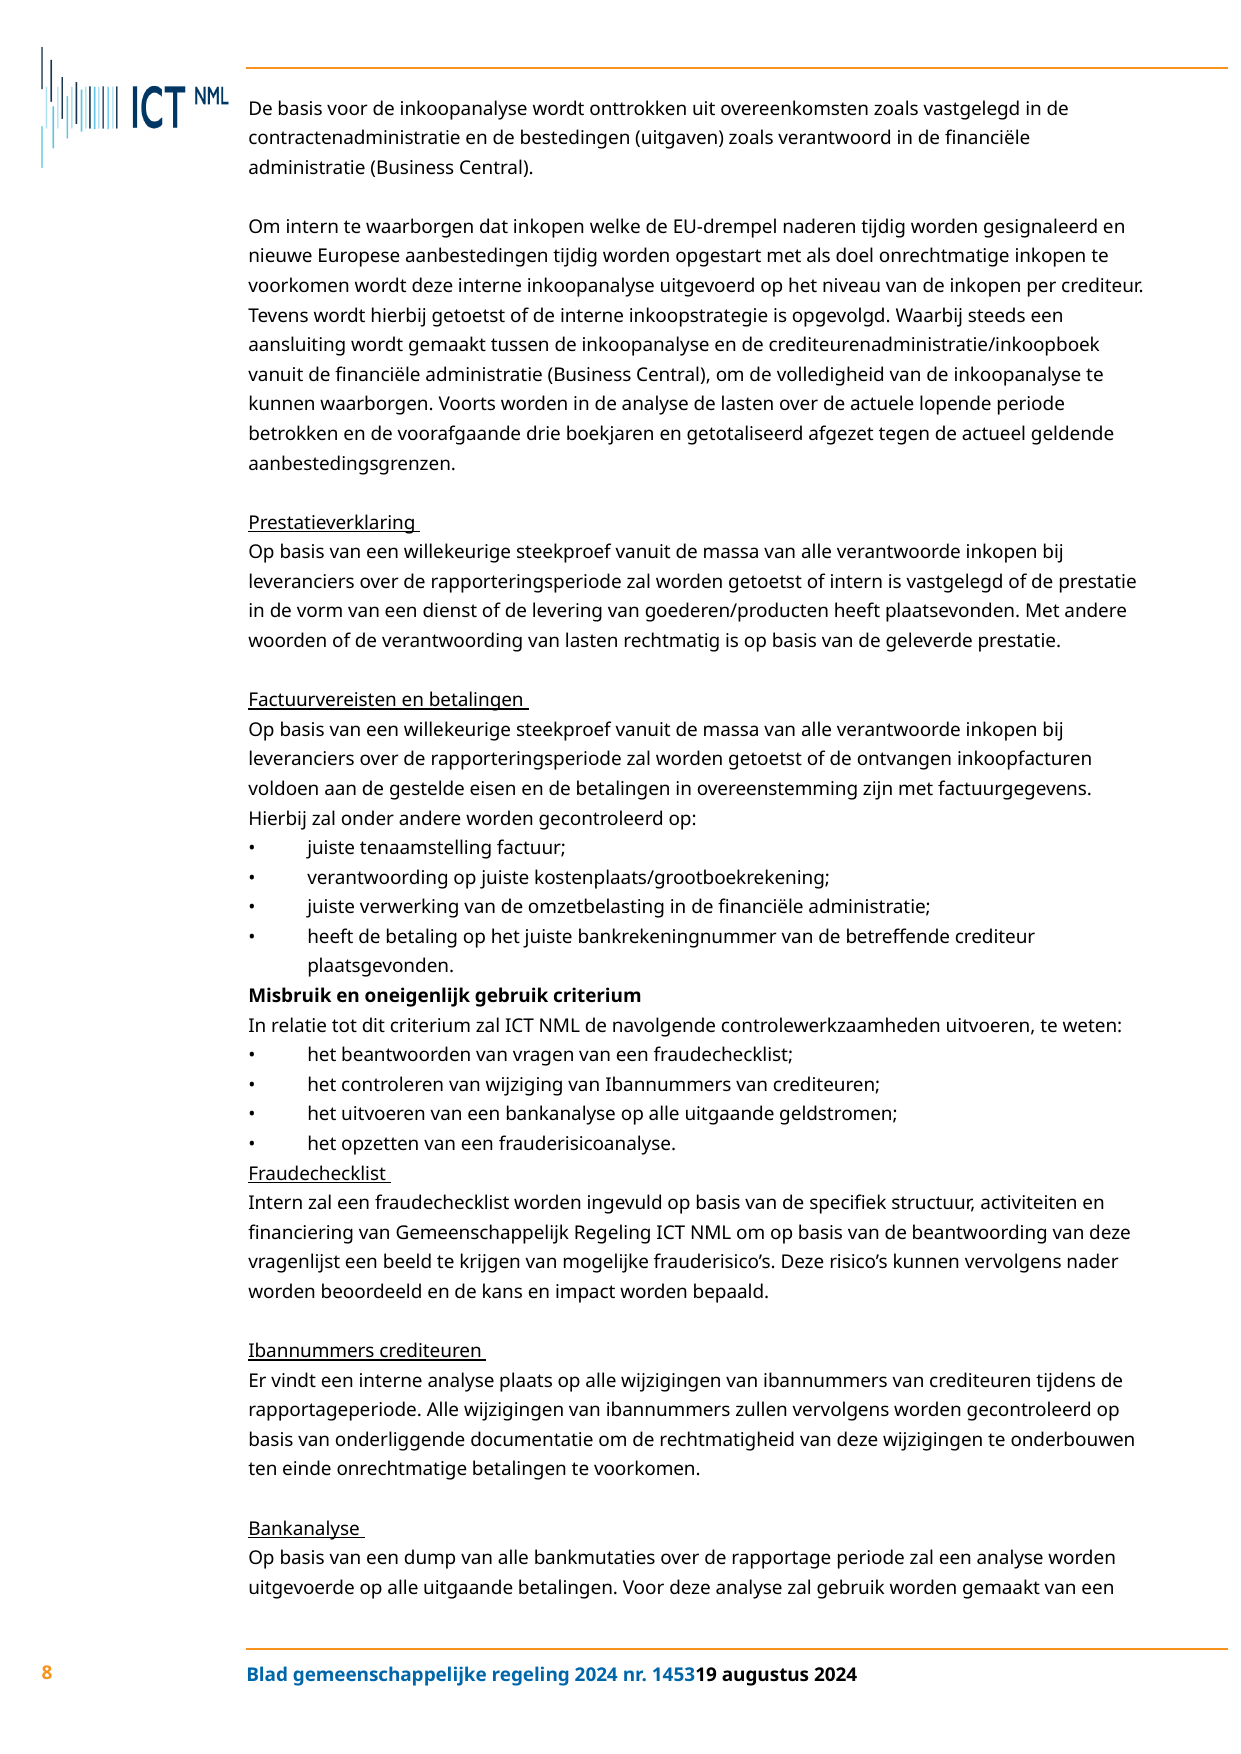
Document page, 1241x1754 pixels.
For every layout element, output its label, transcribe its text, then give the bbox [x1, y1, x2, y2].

text Factuurvereisten en betalingen [248, 686, 1152, 712]
text In relatie tot dit criterium zal ICT NML de navolgende controlewerkzaamheden uitvoeren, te weten: [248, 1012, 1152, 1038]
text Misbruik en oneigenlijk gebruik criterium [248, 982, 1152, 1008]
list het beantwoorden van vragen van een fraudechecklist; [248, 1041, 1152, 1067]
text Prestatieverklaring [248, 509, 1152, 535]
list juiste verwerking van de omzetbelasting in de financiële administratie; [248, 893, 1152, 919]
text De basis voor de inkoopanalyse wordt onttrokken uit overeenkomsten zoals vastgelegd in de contractenadministratie en de bestedingen (uitgaven) zoals verantwoord in de financiële administratie (Business Central). [248, 95, 1152, 180]
list heeft de betaling op het juiste bankrekeningnummer van de betreffende crediteur plaatsgevonden. [248, 923, 1152, 978]
list het controleren van wijziging van Ibannummers van crediteuren; [248, 1071, 1152, 1097]
list het uitvoeren van een bankanalyse op alle uitgaande geldstromen; [248, 1101, 1152, 1126]
text Op basis van een willekeurige steekproef vanuit de massa van alle verantwoorde inkopen bij leveranciers over de rapporteringsperiode zal worden getoetst of intern is vastgelegd of de prestatie in de vorm van een dienst of de levering van goederen/producten heeft plaatsevonden. Met andere woorden of de verantwoording van lasten rechtmatig is op basis van de geleverde prestatie. [248, 538, 1152, 653]
text Intern zal een fraudechecklist worden ingevuld op basis van de specifiek structuur, activiteiten en financiering van Gemeenschappelijk Regeling ICT NML om op basis van de beantwoording van deze vragenlijst een beeld te krijgen van mogelijke frauderisico’s. Deze risico’s kunnen vervolgens nader worden beoordeeld en de kans en impact worden bepaald. [248, 1189, 1152, 1304]
text Ibannummers crediteuren [248, 1337, 1152, 1363]
text Fraudechecklist [248, 1160, 1152, 1186]
text Op basis van een dump van alle bankmutaties over de rapportage periode zal een analyse worden uitgevoerde op alle uitgaande betalingen. Voor deze analyse zal gebruik worden gemaakt van een [248, 1544, 1152, 1600]
text Bankanalyse [248, 1515, 1152, 1541]
text Op basis van een willekeurige steekproef vanuit de massa van alle verantwoorde inkopen bij leveranciers over de rapporteringsperiode zal worden getoetst of de ontvangen inkoopfacturen voldoen aan de gestelde eisen en de betalingen in overeenstemming zijn met factuurgegevens. Hierbij zal onder andere worden gecontroleerd op: [248, 716, 1152, 831]
list het opzetten van een frauderisicoanalyse. [248, 1130, 1152, 1156]
picture [41, 47, 231, 172]
list juiste tenaamstelling factuur; [248, 834, 1152, 860]
text Om intern te waarborgen dat inkopen welke de EU-drempel naderen tijdig worden gesignaleerd en nieuwe Europese aanbestedingen tijdig worden opgestart met als doel onrechtmatige inkopen te voorkomen wordt deze interne inkoopanalyse uitgevoerd op het niveau van de inkopen per crediteur. Tevens wordt hierbij getoetst of de interne inkoopstrategie is opgevolgd. Waarbij steeds een aansluiting wordt gemaakt tussen de inkoopanalyse en de crediteurenadministratie/inkoopboek vanuit de financiële administratie (Business Central), om de volledigheid van de inkoopanalyse te kunnen waarborgen. Voorts worden in de analyse de lasten over de actuele lopende periode betrokken en de voorafgaande drie boekjaren en getotaliseerd afgezet tegen de actueel geldende aanbestedingsgrenzen. [248, 213, 1152, 476]
list verantwoording op juiste kostenplaats/grootboekrekening; [248, 864, 1152, 890]
text Er vindt een interne analyse plaats op alle wijzigingen van ibannummers van crediteuren tijdens de rapportageperiode. Alle wijzigingen van ibannummers zullen vervolgens worden gecontroleerd op basis van onderliggende documentatie om de rechtmatigheid van deze wijzigingen te onderbouwen ten einde onrechtmatige betalingen te voorkomen. [248, 1367, 1152, 1481]
